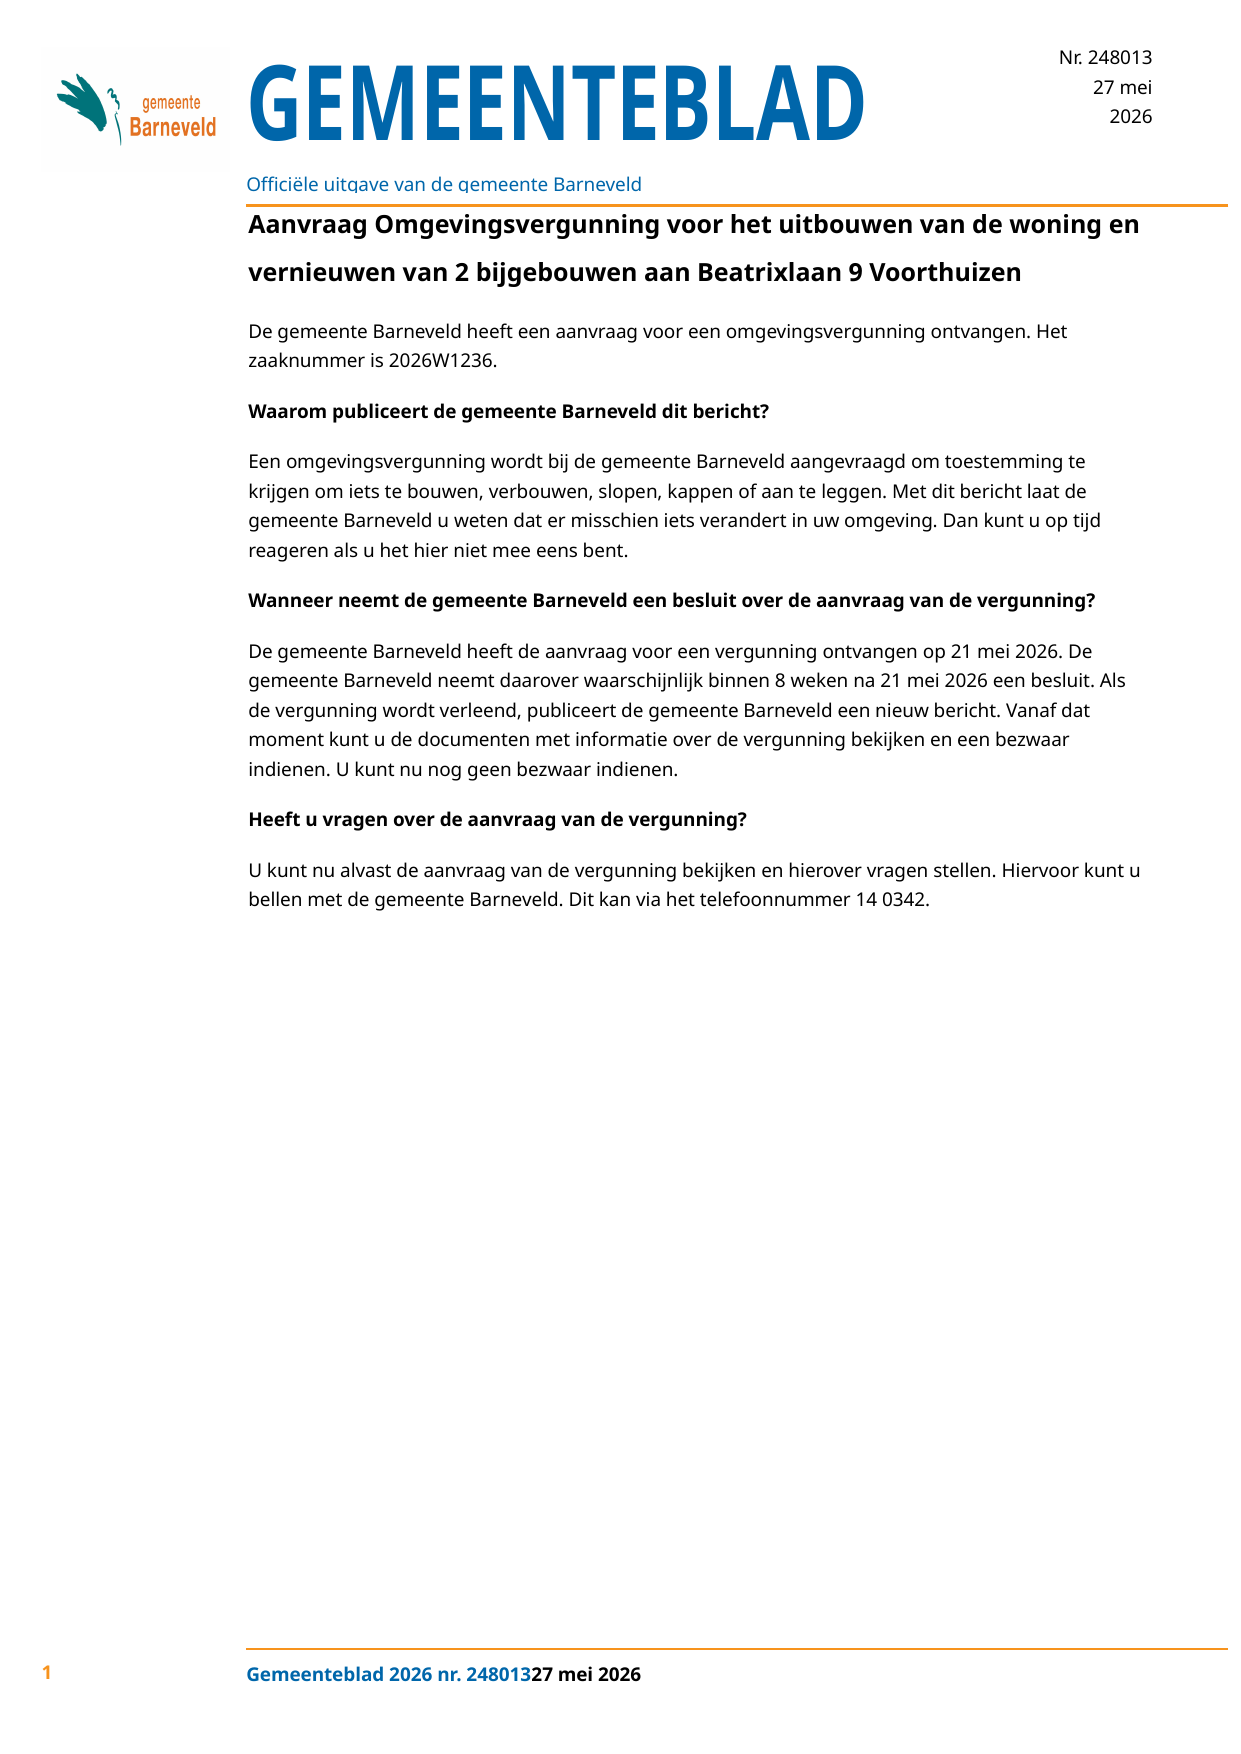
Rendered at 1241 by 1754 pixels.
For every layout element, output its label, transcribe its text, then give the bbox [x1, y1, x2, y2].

text Waarom publiceert de gemeente Barneveld dit bericht? [248, 398, 1152, 424]
picture [41, 47, 231, 172]
text De gemeente Barneveld heeft de aanvraag voor een vergunning ontvangen op 21 mei 2026. De gemeente Barneveld neemt daarover waarschijnlijk binnen 8 weken na 21 mei 2026 een besluit. Als de vergunning wordt verleend, publiceert de gemeente Barneveld een nieuw bericht. Vanaf dat moment kunt u de documenten met informatie over de vergunning bekijken en een bezwaar indienen. U kunt nu nog geen bezwaar indienen. [248, 638, 1152, 782]
text De gemeente Barneveld heeft een aanvraag voor een omgevingsvergunning ontvangen. Het zaaknummer is 2026W1236. [248, 318, 1152, 373]
text Een omgevingsvergunning wordt bij de gemeente Barneveld aangevraagd om toestemming te krijgen om iets te bouwen, verbouwen, slopen, kappen of aan te leggen. Met dit bericht laat de gemeente Barneveld u weten dat er misschien iets verandert in uw omgeving. Dan kunt u op tijd reageren als u het hier niet mee eens bent. [248, 448, 1152, 563]
text Heeft u vragen over de aanvraag van de vergunning? [248, 807, 1152, 832]
text Aanvraag Omgevingsvergunning voor het uitbouwen van de woning en vernieuwen van 2 bijgebouwen aan Beatrixlaan 9 Voorthuizen [248, 207, 1152, 288]
text U kunt nu alvast de aanvraag van de vergunning bekijken en hierover vragen stellen. Hiervoor kunt u bellen met de gemeente Barneveld. Dit kan via het telefoonnummer 14 0342. [248, 857, 1152, 912]
text Wanneer neemt de gemeente Barneveld een besluit over de aanvraag van de vergunning? [248, 587, 1152, 613]
